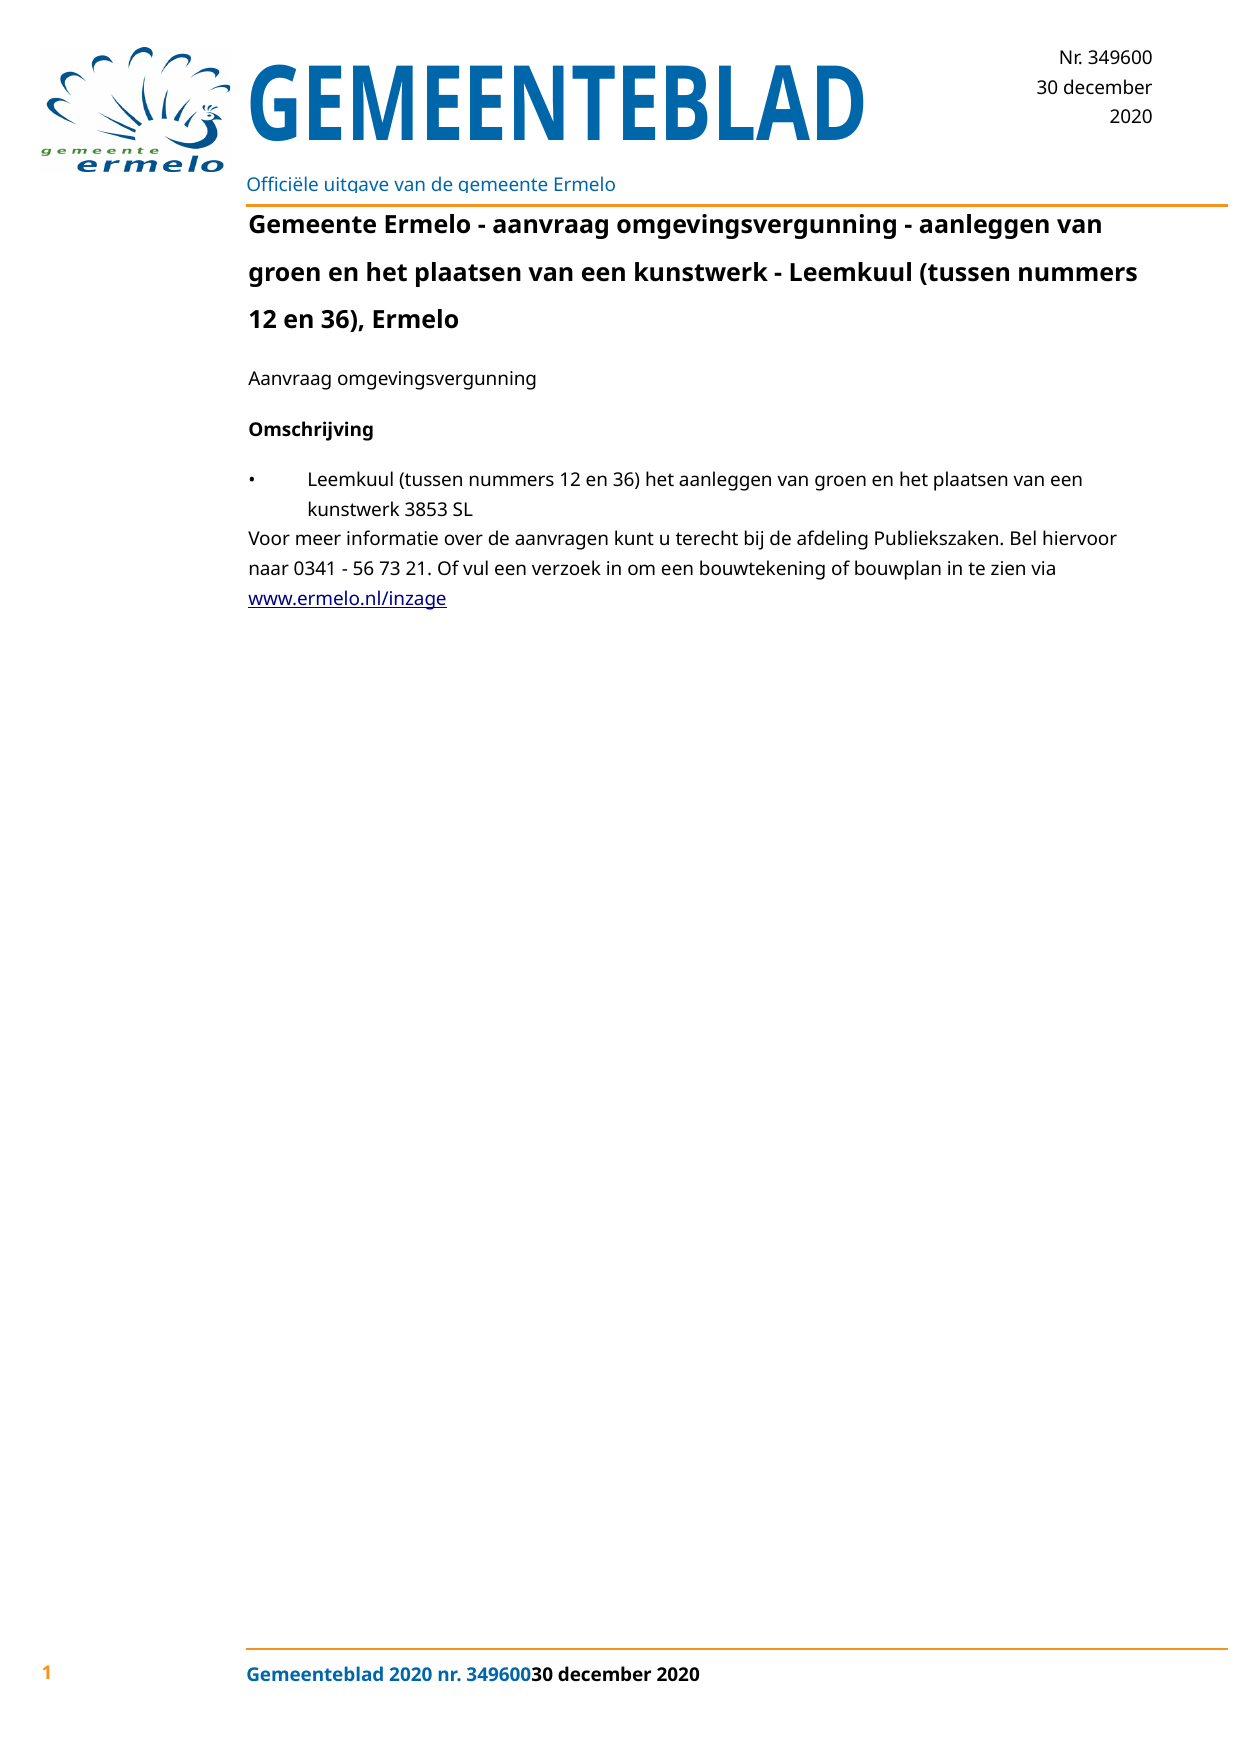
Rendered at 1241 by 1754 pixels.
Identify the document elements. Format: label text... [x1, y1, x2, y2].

text Voor meer informatie over de aanvragen kunt u terecht bij de afdeling Publiekszaken. Bel hiervoor naar 0341 - 56 73 21. Of vul een verzoek in om een bouwtekening of bouwplan in te zien via www.ermelo.nl/inzage [248, 526, 1152, 610]
text Gemeente Ermelo - aanvraag omgevingsvergunning - aanleggen van groen en het plaatsen van een kunstwerk - Leemkuul (tussen nummers 12 en 36), Ermelo [248, 207, 1152, 336]
text Aanvraag omgevingsvergunning [248, 366, 1152, 391]
text Omschrijving [248, 416, 1152, 442]
picture [41, 47, 231, 172]
list Leemkuul (tussen nummers 12 en 36) het aanleggen van groen en het plaatsen van een kunstwerk 3853 SL [248, 466, 1152, 522]
